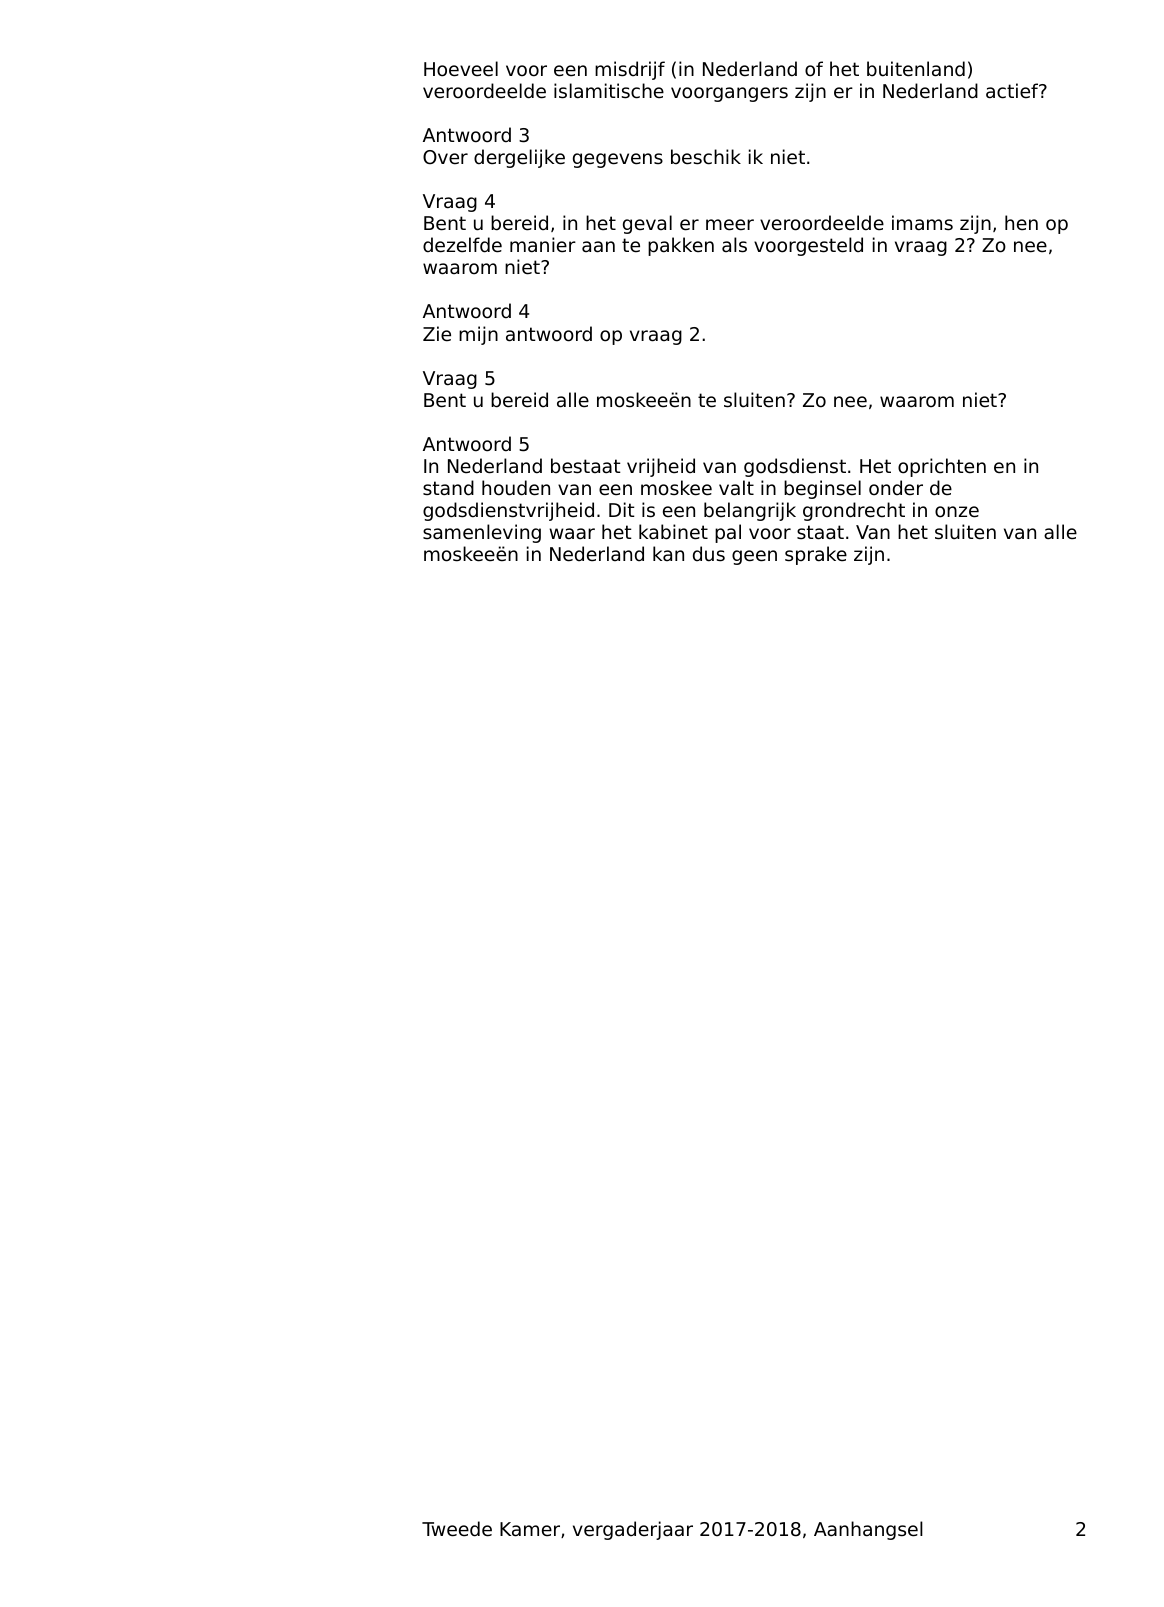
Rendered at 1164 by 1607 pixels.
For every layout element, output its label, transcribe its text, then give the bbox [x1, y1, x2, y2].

text Vraag 4 [422, 191, 1087, 213]
text Antwoord 3 [422, 125, 1087, 147]
text Bent u bereid, in het geval er meer veroordeelde imams zijn, hen op dezelfde manier aan te pakken als voorgesteld in vraag 2? Zo nee, waarom niet? [422, 213, 1087, 279]
text Vraag 5 [422, 368, 1087, 389]
text Over dergelijke gegevens beschik ik niet. [422, 147, 1087, 169]
text Antwoord 5 [422, 434, 1087, 456]
text Antwoord 4 [422, 301, 1087, 323]
text In Nederland bestaat vrijheid van godsdienst. Het oprichten en in stand houden van een moskee valt in beginsel onder de godsdienstvrijheid. Dit is een belangrijk grondrecht in onze samenleving waar het kabinet pal voor staat. Van het sluiten van alle moskeeën in Nederland kan dus geen sprake zijn. [422, 456, 1087, 566]
text Zie mijn antwoord op vraag 2. [422, 323, 1087, 345]
text Bent u bereid alle moskeeën te sluiten? Zo nee, waarom niet? [422, 389, 1087, 412]
text Hoeveel voor een misdrijf (in Nederland of het buitenland) veroordeelde islamitische voorgangers zijn er in Nederland actief? [422, 59, 1087, 103]
